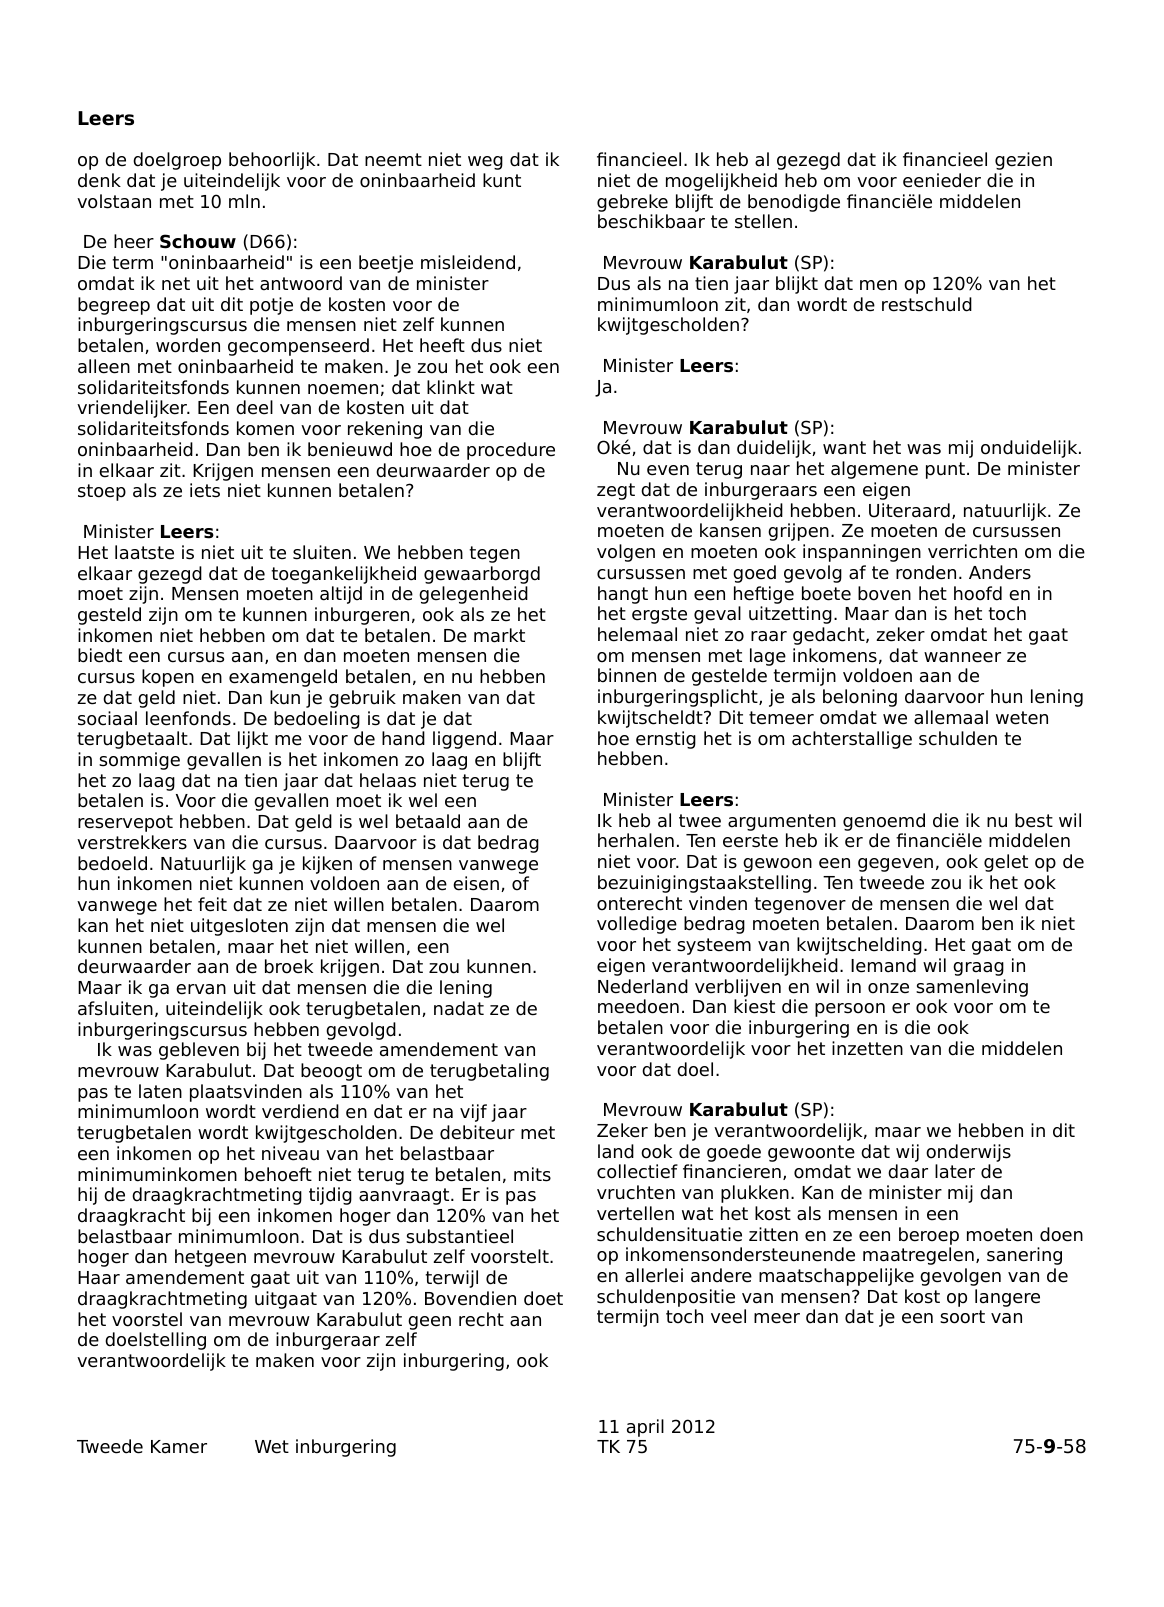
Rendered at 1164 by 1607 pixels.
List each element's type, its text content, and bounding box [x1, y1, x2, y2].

text Mevrouw Karabulut (SP): [596, 417, 1087, 438]
text op de doelgroep behoorlijk. Dat neemt niet weg dat ik denk dat je uiteindelijk voor de oninbaarheid kunt volstaan met 10 mln. [77, 150, 567, 212]
text Ik was gebleven bij het tweede amendement van mevrouw Karabulut. Dat beoogt om de terugbetaling pas te laten plaatsvinden als 110% van het minimumloon wordt verdiend en dat er na vijf jaar terugbetalen wordt kwijtgescholden. De debiteur met een inkomen op het niveau van het belastbaar minimuminkomen behoeft niet terug te betalen, mits hij de draagkrachtmeting tijdig aanvraagt. Er is pas draagkracht bij een inkomen hoger dan 120% van het belastbaar minimumloon. Dat is dus substantieel hoger dan hetgeen mevrouw Karabulut zelf voorstelt. Haar amendement gaat uit van 110%, terwijl de draagkrachtmeting uitgaat van 120%. Bovendien doet het voorstel van mevrouw Karabulut geen recht aan de doelstelling om de inburgeraar zelf verantwoordelijk te maken voor zijn inburgering, ook [77, 1040, 567, 1372]
text Nu even terug naar het algemene punt. De minister zegt dat de inburgeraars een eigen verantwoordelijkheid hebben. Uiteraard, natuurlijk. Ze moeten de kansen grijpen. Ze moeten de cursussen volgen en moeten ook inspanningen verrichten om die cursussen met goed gevolg af te ronden. Anders hangt hun een heftige boete boven het hoofd en in het ergste geval uitzetting. Maar dan is het toch helemaal niet zo raar gedacht, zeker omdat het gaat om mensen met lage inkomens, dat wanneer ze binnen de gestelde termijn voldoen aan de inburgeringsplicht, je als beloning daarvoor hun lening kwijtscheldt? Dit temeer omdat we allemaal weten hoe ernstig het is om achterstallige schulden te hebben. [596, 459, 1087, 770]
text Mevrouw Karabulut (SP): [596, 1100, 1087, 1121]
text Minister Leers: [596, 790, 1087, 811]
text financieel. Ik heb al gezegd dat ik financieel gezien niet de mogelijkheid heb om voor eenieder die in gebreke blijft de benodigde financiële middelen beschikbaar te stellen. [596, 150, 1087, 233]
text Het laatste is niet uit te sluiten. We hebben tegen elkaar gezegd dat de toegankelijkheid gewaarborgd moet zijn. Mensen moeten altijd in de gelegenheid gesteld zijn om te kunnen inburgeren, ook als ze het inkomen niet hebben om dat te betalen. De markt biedt een cursus aan, en dan moeten mensen die cursus kopen en examengeld betalen, en nu hebben ze dat geld niet. Dan kun je gebruik maken van dat sociaal leenfonds. De bedoeling is dat je dat terugbetaalt. Dat lijkt me voor de hand liggend. Maar in sommige gevallen is het inkomen zo laag en blijft het zo laag dat na tien jaar dat helaas niet terug te betalen is. Voor die gevallen moet ik wel een reservepot hebben. Dat geld is wel betaald aan de verstrekkers van die cursus. Daarvoor is dat bedrag bedoeld. Natuurlijk ga je kijken of mensen vanwege hun inkomen niet kunnen voldoen aan de eisen, of vanwege het feit dat ze niet willen betalen. Daarom kan het niet uitgesloten zijn dat mensen die wel kunnen betalen, maar het niet willen, een deurwaarder aan de broek krijgen. Dat zou kunnen. Maar ik ga ervan uit dat mensen die die lening afsluiten, uiteindelijk ook terugbetalen, nadat ze de inburgeringscursus hebben gevolgd. [77, 543, 567, 1040]
text Ik heb al twee argumenten genoemd die ik nu best wil herhalen. Ten eerste heb ik er de financiële middelen niet voor. Dat is gewoon een gegeven, ook gelet op de bezuinigingstaakstelling. Ten tweede zou ik het ook onterecht vinden tegenover de mensen die wel dat volledige bedrag moeten betalen. Daarom ben ik niet voor het systeem van kwijtschelding. Het gaat om de eigen verantwoordelijkheid. Iemand wil graag in Nederland verblijven en wil in onze samenleving meedoen. Dan kiest die persoon er ook voor om te betalen voor die inburgering en is die ook verantwoordelijk voor het inzetten van die middelen voor dat doel. [596, 811, 1087, 1080]
text Dus als na tien jaar blijkt dat men op 120% van het minimumloon zit, dan wordt de restschuld kwijtgescholden? [596, 274, 1087, 336]
text Die term "oninbaarheid" is een beetje misleidend, omdat ik net uit het antwoord van de minister begreep dat uit dit potje de kosten voor de inburgeringscursus die mensen niet zelf kunnen betalen, worden gecompenseerd. Het heeft dus niet alleen met oninbaarheid te maken. Je zou het ook een solidariteitsfonds kunnen noemen; dat klinkt wat vriendelijker. Een deel van de kosten uit dat solidariteitsfonds komen voor rekening van die oninbaarheid. Dan ben ik benieuwd hoe de procedure in elkaar zit. Krijgen mensen een deurwaarder op de stoep als ze iets niet kunnen betalen? [77, 253, 567, 502]
text Mevrouw Karabulut (SP): [596, 253, 1087, 274]
text De heer Schouw (D66): [77, 232, 567, 253]
text Zeker ben je verantwoordelijk, maar we hebben in dit land ook de goede gewoonte dat wij onderwijs collectief financieren, omdat we daar later de vruchten van plukken. Kan de minister mij dan vertellen wat het kost als mensen in een schuldensituatie zitten en ze een beroep moeten doen op inkomensondersteunende maatregelen, sanering en allerlei andere maatschappelijke gevolgen van de schuldenpositie van mensen? Dat kost op langere termijn toch veel meer dan dat je een soort van [596, 1121, 1087, 1328]
text Ja. [596, 377, 1087, 397]
text Minister Leers: [77, 522, 567, 543]
text Minister Leers: [596, 356, 1087, 377]
text Oké, dat is dan duidelijk, want het was mij onduidelijk. [596, 438, 1087, 459]
